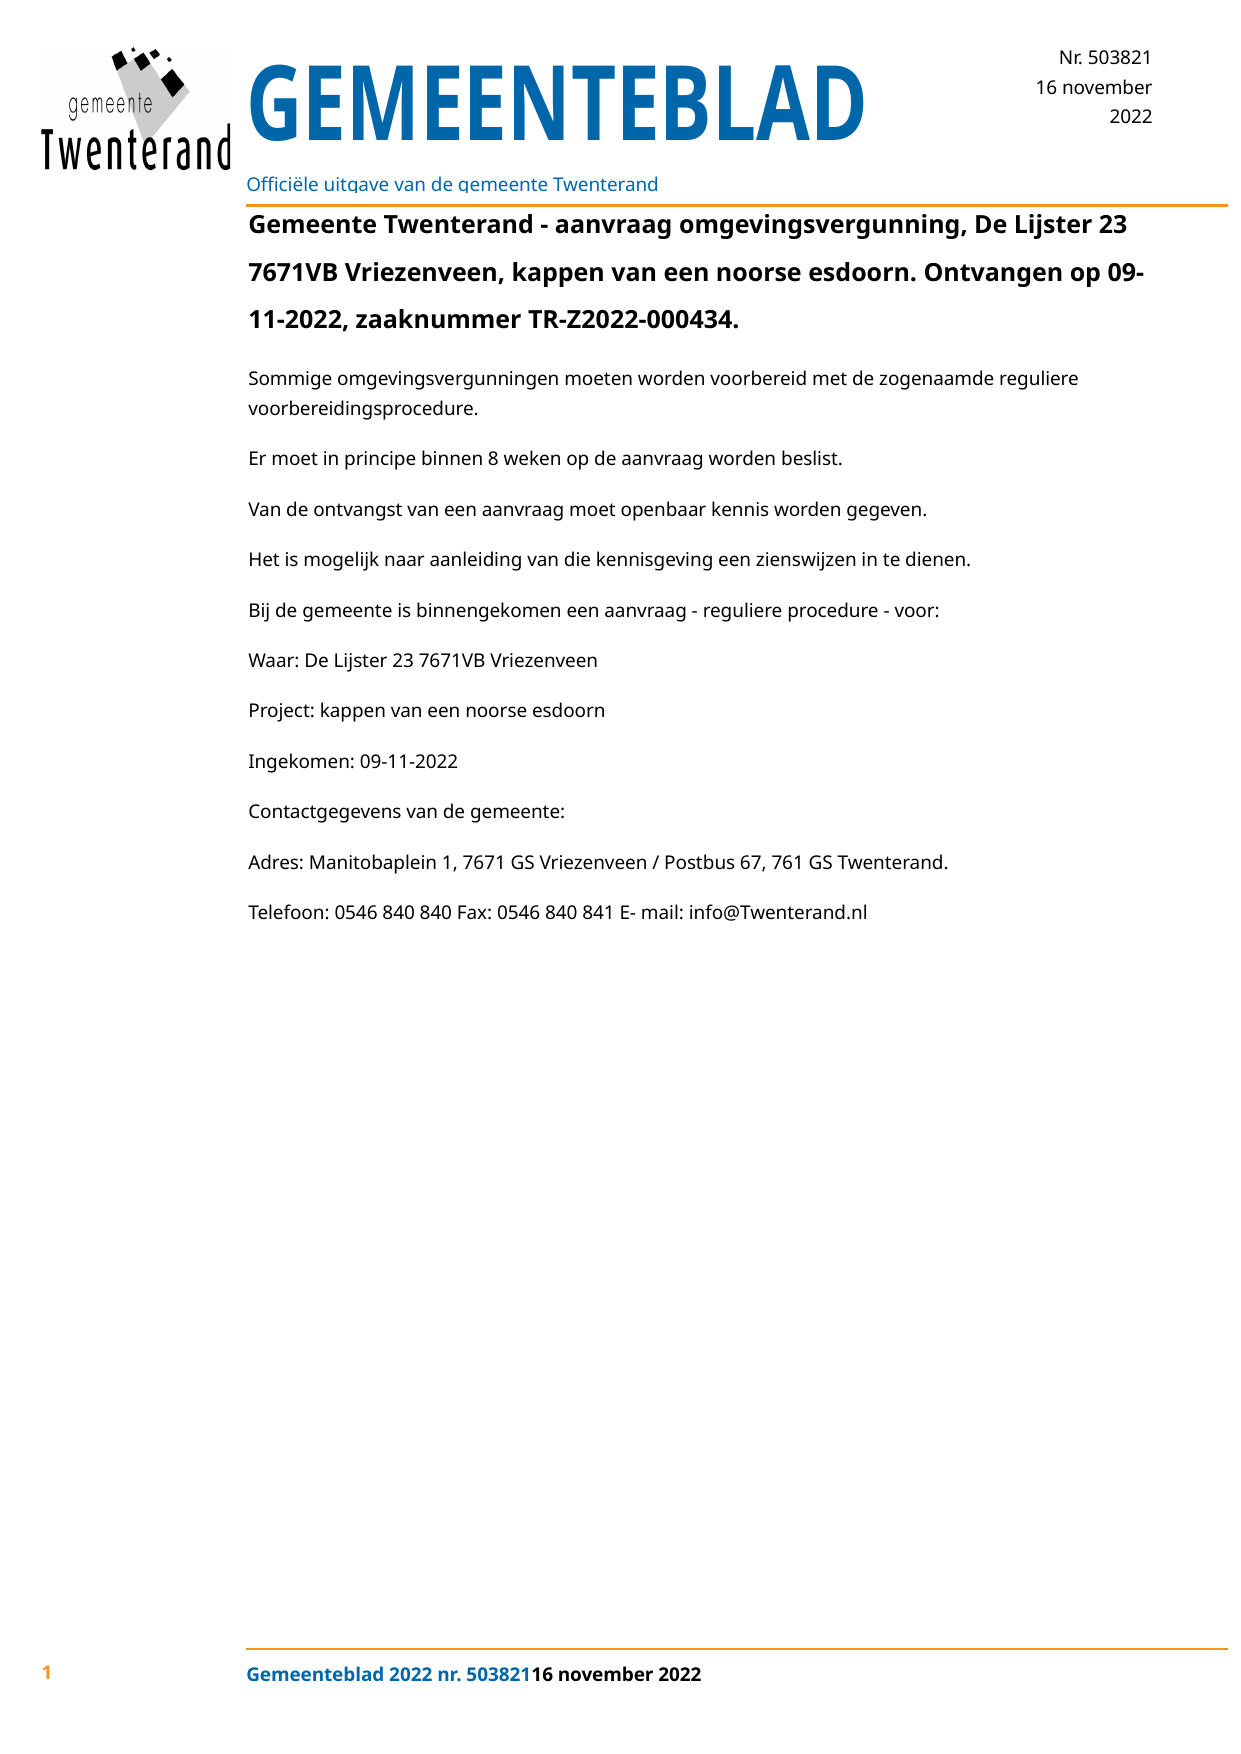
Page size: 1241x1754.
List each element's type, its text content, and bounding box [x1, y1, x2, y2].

text Van de ontvangst van een aanvraag moet openbaar kennis worden gegeven. [248, 496, 1152, 522]
text Project: kappen van een noorse esdoorn [248, 698, 1152, 723]
text Adres: Manitobaplein 1, 7671 GS Vriezenveen / Postbus 67, 761 GS Twenterand. [248, 849, 1152, 874]
text Telefoon: 0546 840 840 Fax: 0546 840 841 E- mail: info@Twenterand.nl [248, 899, 1152, 925]
text Er moet in principe binnen 8 weken op de aanvraag worden beslist. [248, 446, 1152, 471]
text Het is mogelijk naar aanleiding van die kennisgeving een zienswijzen in te dienen. [248, 546, 1152, 572]
text Sommige omgevingsvergunningen moeten worden voorbereid met de zogenaamde reguliere voorbereidingsprocedure. [248, 366, 1152, 421]
text Contactgegevens van de gemeente: [248, 798, 1152, 824]
text Waar: De Lijster 23 7671VB Vriezenveen [248, 647, 1152, 673]
text Ingekomen: 09-11-2022 [248, 748, 1152, 774]
picture [41, 47, 231, 172]
text Bij de gemeente is binnengekomen een aanvraag - reguliere procedure - voor: [248, 597, 1152, 622]
text Gemeente Twenterand - aanvraag omgevingsvergunning, De Lijster 23 7671VB Vriezenveen, kappen van een noorse esdoorn. Ontvangen op 09-11-2022, zaaknummer TR-Z2022-000434. [248, 207, 1152, 336]
